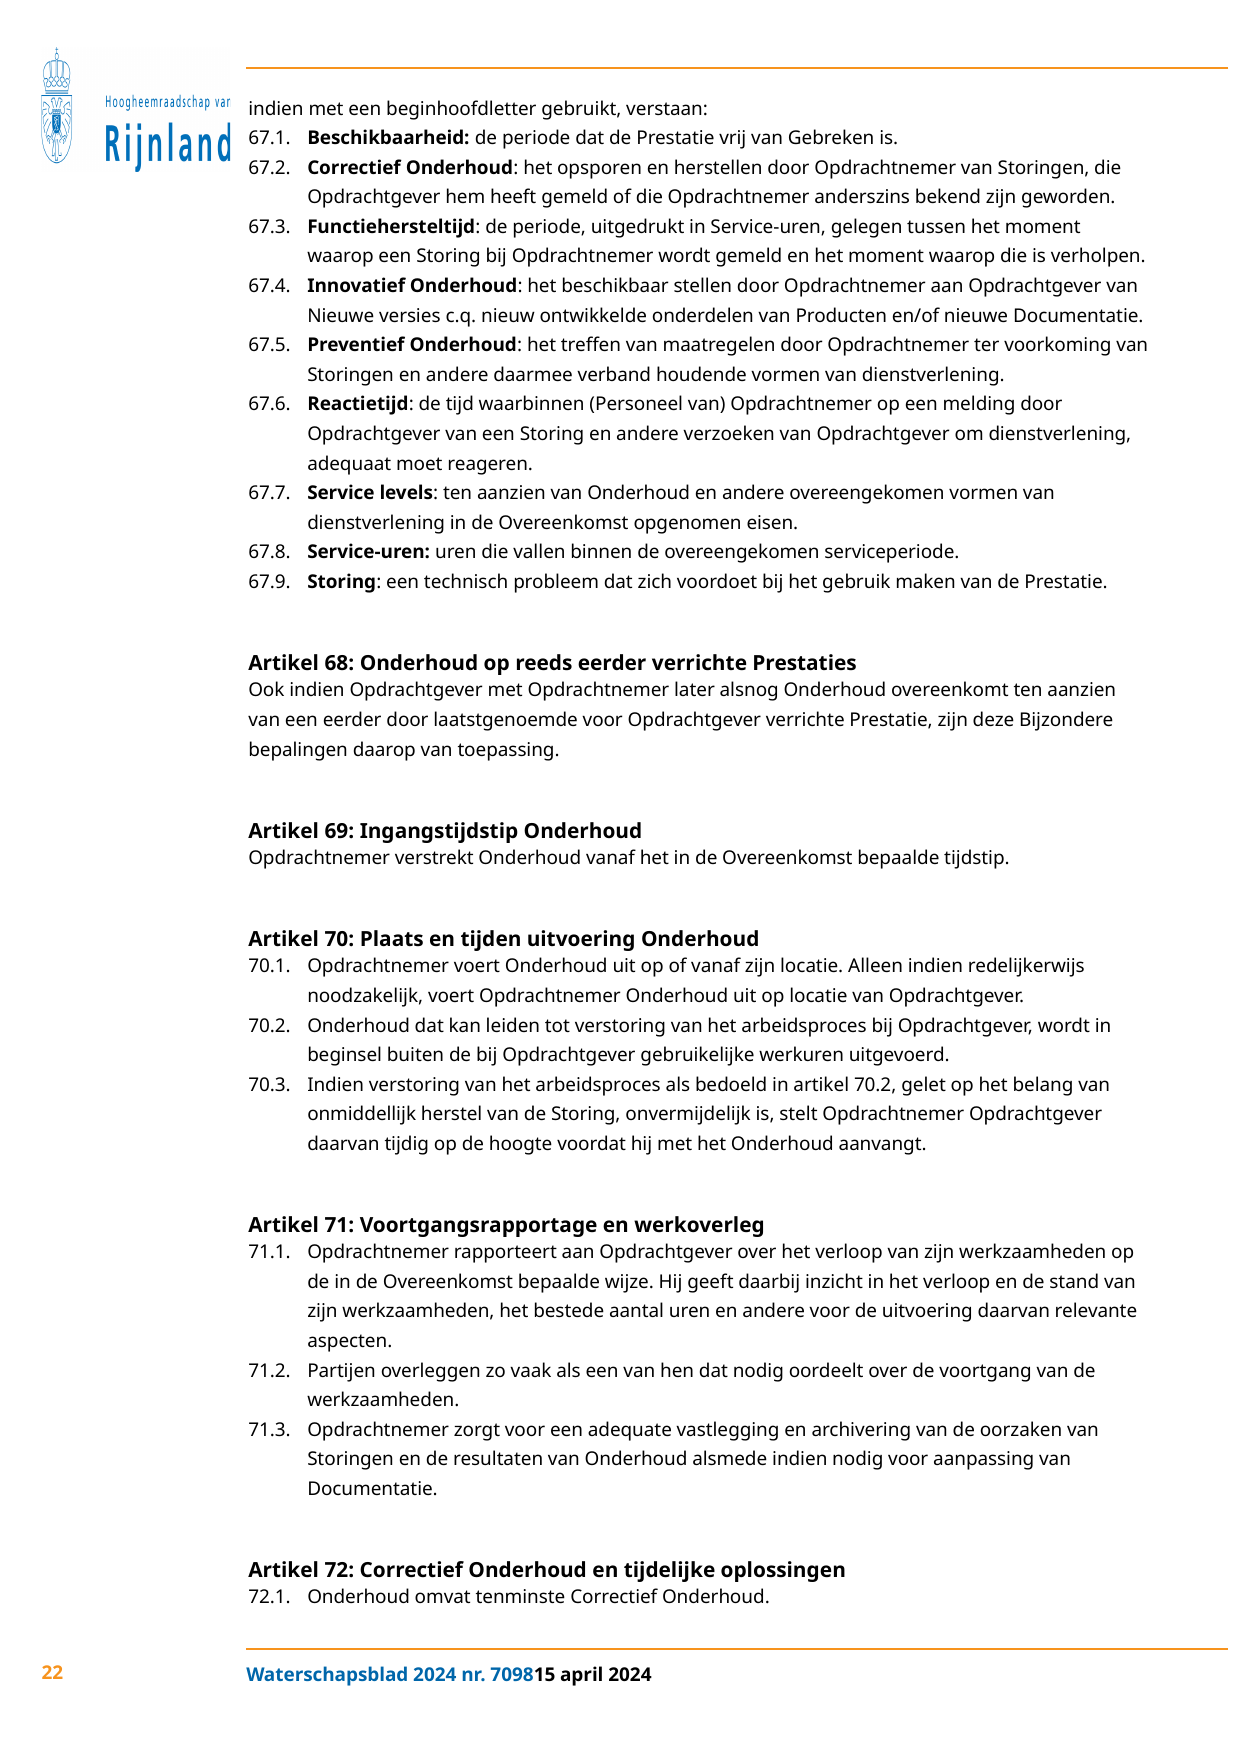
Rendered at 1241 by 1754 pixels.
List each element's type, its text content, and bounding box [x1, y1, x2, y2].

list Beschikbaarheid: de periode dat de Prestatie vrij van Gebreken is. [248, 124, 1152, 150]
list Indien verstoring van het arbeidsproces als bedoeld in artikel 70.2, gelet op het belang van onmiddellijk herstel van de Storing, onvermijdelijk is, stelt Opdrachtnemer Opdrachtgever daarvan tijdig op de hoogte voordat hij met het Onderhoud aanvangt. [248, 1071, 1152, 1156]
list Opdrachtnemer rapporteert aan Opdrachtgever over het verloop van zijn werkzaamheden op de in de Overeenkomst bepaalde wijze. Hij geeft daarbij inzicht in het verloop en de stand van zijn werkzaamheden, het bestede aantal uren en andere voor de uitvoering daarvan relevante aspecten. [248, 1238, 1152, 1353]
text indien met een beginhoofdletter gebruikt, verstaan: [248, 95, 1152, 121]
text Artikel 71: Voortgangsrapportage en werkoverleg [248, 1210, 1152, 1238]
text Artikel 69: Ingangstijdstip Onderhoud [248, 816, 1152, 844]
list Onderhoud dat kan leiden tot verstoring van het arbeidsproces bij Opdrachtgever, wordt in beginsel buiten de bij Opdrachtgever gebruikelijke werkuren uitgevoerd. [248, 1012, 1152, 1067]
picture [41, 47, 231, 172]
list Correctief Onderhoud: het opsporen en herstellen door Opdrachtnemer van Storingen, die Opdrachtgever hem heeft gemeld of die Opdrachtnemer anderszins bekend zijn geworden. [248, 154, 1152, 209]
list Innovatief Onderhoud: het beschikbaar stellen door Opdrachtnemer aan Opdrachtgever van Nieuwe versies c.q. nieuw ontwikkelde onderdelen van Producten en/of nieuwe Documentatie. [248, 272, 1152, 328]
list Opdrachtnemer zorgt voor een adequate vastlegging en archivering van de oorzaken van Storingen en de resultaten van Onderhoud alsmede indien nodig voor aanpassing van Documentatie. [248, 1416, 1152, 1501]
text Ook indien Opdrachtgever met Opdrachtnemer later alsnog Onderhoud overeenkomt ten aanzien van een eerder door laatstgenoemde voor Opdrachtgever verrichte Prestatie, zijn deze Bijzondere bepalingen daarop van toepassing. [248, 677, 1152, 761]
list Service levels: ten aanzien van Onderhoud en andere overeengekomen vormen van dienstverlening in de Overeenkomst opgenomen eisen. [248, 479, 1152, 535]
list Onderhoud omvat tenminste Correctief Onderhoud. [248, 1584, 1152, 1609]
list Opdrachtnemer voert Onderhoud uit op of vanaf zijn locatie. Alleen indien redelijkerwijs noodzakelijk, voert Opdrachtnemer Onderhoud uit op locatie van Opdrachtgever. [248, 953, 1152, 1008]
text Opdrachtnemer verstrekt Onderhoud vanaf het in de Overeenkomst bepaalde tijdstip. [248, 844, 1152, 870]
list Functiehersteltijd: de periode, uitgedrukt in Service-uren, gelegen tussen het moment waarop een Storing bij Opdrachtnemer wordt gemeld en het moment waarop die is verholpen. [248, 213, 1152, 268]
text Artikel 68: Onderhoud op reeds eerder verrichte Prestaties [248, 648, 1152, 677]
text Artikel 70: Plaats en tijden uitvoering Onderhoud [248, 924, 1152, 953]
text Artikel 72: Correctief Onderhoud en tijdelijke oplossingen [248, 1555, 1152, 1584]
list Preventief Onderhoud: het treffen van maatregelen door Opdrachtnemer ter voorkoming van Storingen en andere daarmee verband houdende vormen van dienstverlening. [248, 331, 1152, 387]
list Partijen overleggen zo vaak als een van hen dat nodig oordeelt over de voortgang van de werkzaamheden. [248, 1357, 1152, 1412]
list Storing: een technisch probleem dat zich voordoet bij het gebruik maken van de Prestatie. [248, 568, 1152, 594]
list Reactietijd: de tijd waarbinnen (Personeel van) Opdrachtnemer op een melding door Opdrachtgever van een Storing en andere verzoeken van Opdrachtgever om dienstverlening, adequaat moet reageren. [248, 391, 1152, 476]
list Service-uren: uren die vallen binnen de overeengekomen serviceperiode. [248, 538, 1152, 564]
